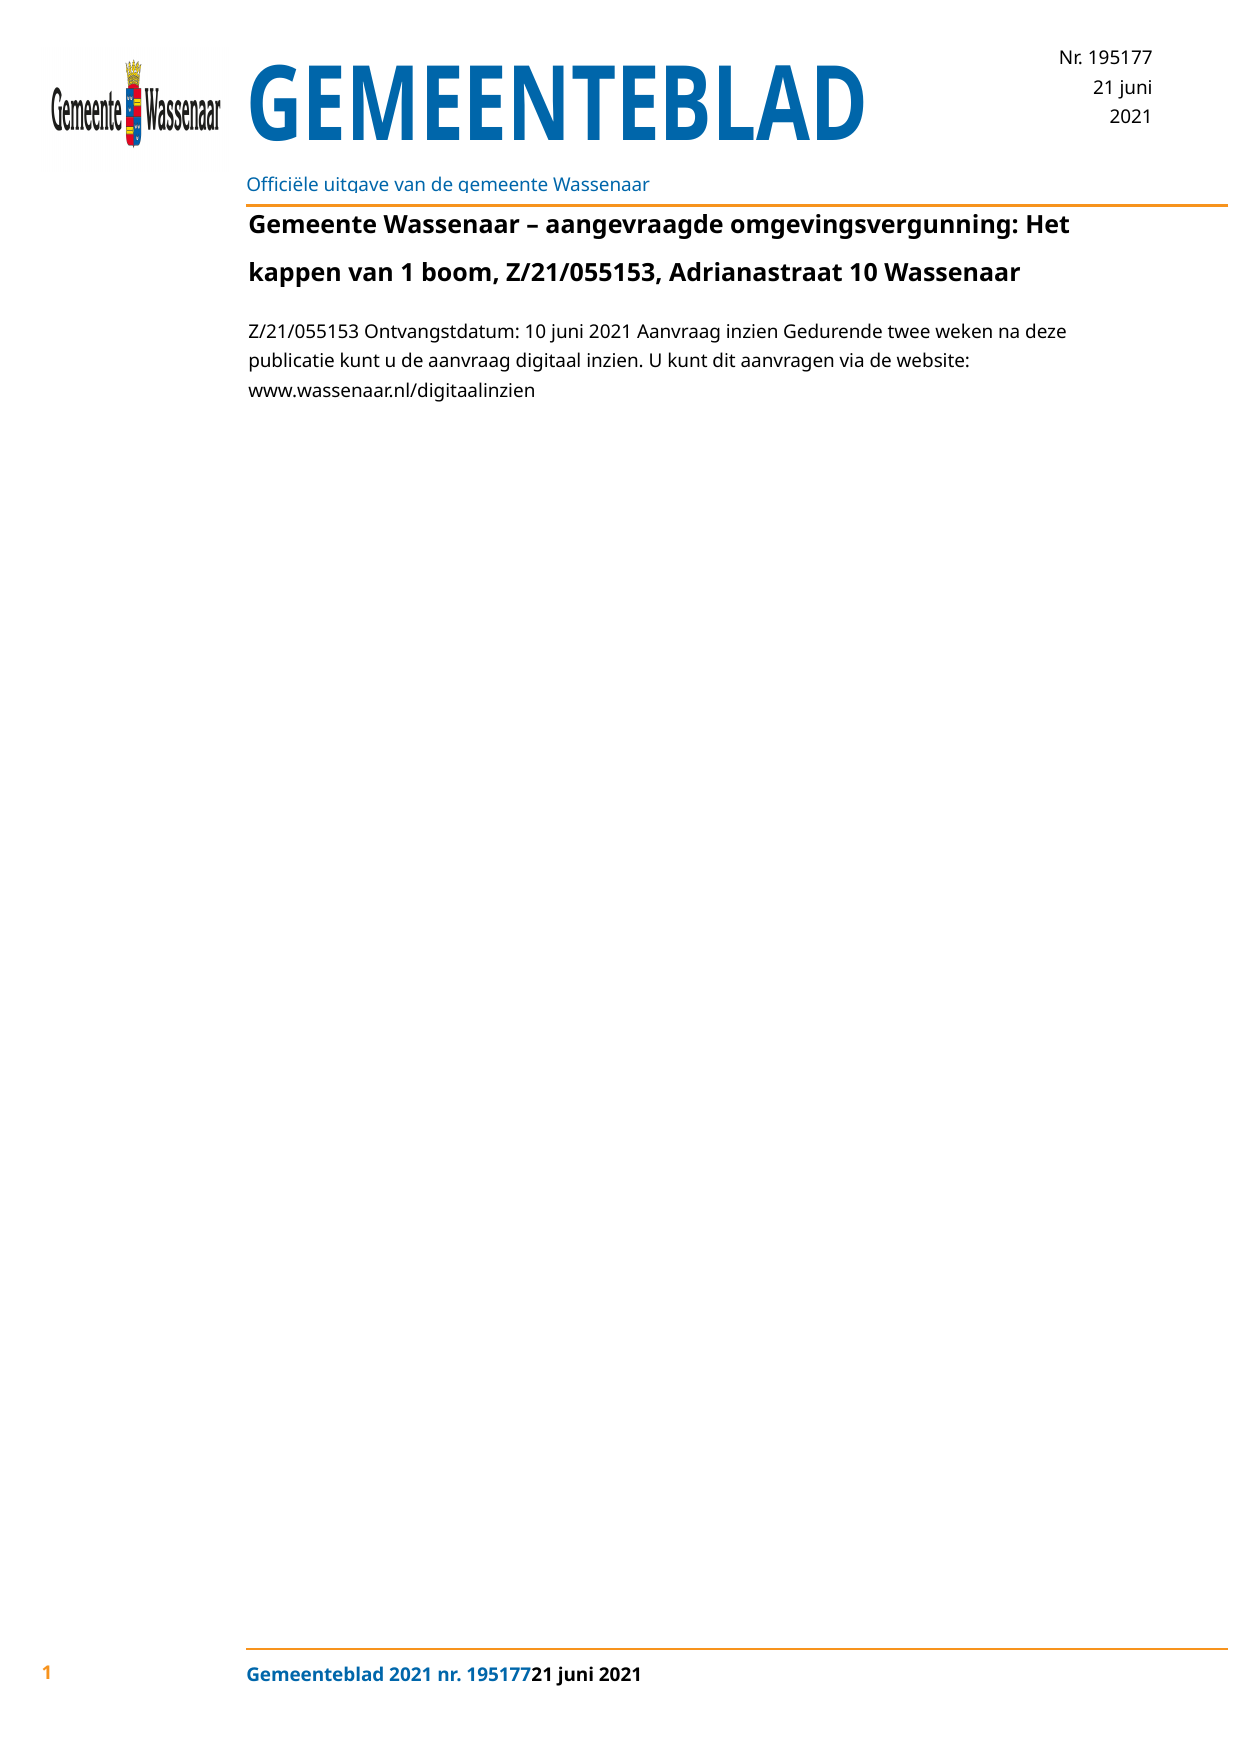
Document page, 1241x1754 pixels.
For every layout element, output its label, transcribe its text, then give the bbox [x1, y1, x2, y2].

text Gemeente Wassenaar – aangevraagde omgevingsvergunning: Het kappen van 1 boom, Z/21/055153, Adrianastraat 10 Wassenaar [248, 207, 1152, 288]
text Z/21/055153 Ontvangstdatum: 10 juni 2021 Aanvraag inzien Gedurende twee weken na deze publicatie kunt u de aanvraag digitaal inzien. U kunt dit aanvragen via de website: www.wassenaar.nl/digitaalinzien [248, 318, 1152, 403]
picture [41, 47, 231, 172]
